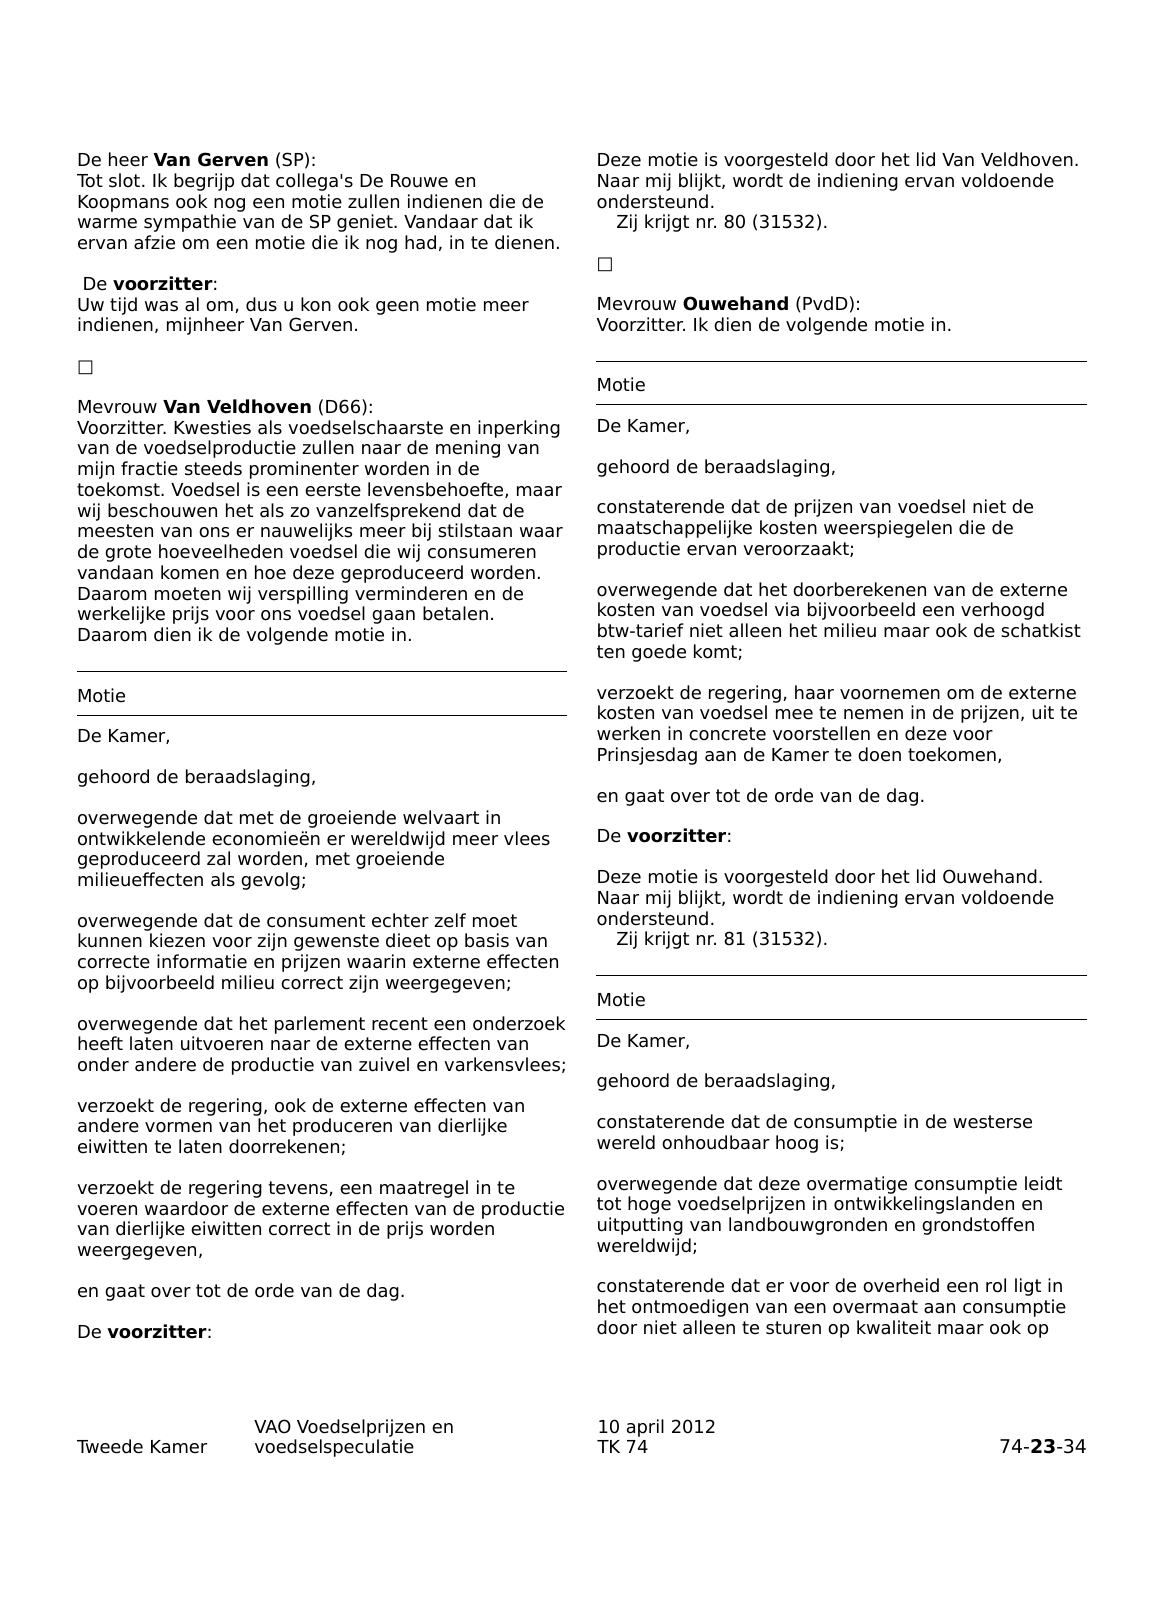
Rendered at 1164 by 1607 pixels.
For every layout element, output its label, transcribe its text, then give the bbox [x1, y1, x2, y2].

text verzoekt de regering, ook de externe effecten van andere vormen van het produceren van dierlijke eiwitten te laten doorrekenen; [77, 1096, 567, 1158]
text overwegende dat deze overmatige consumptie leidt tot hoge voedselprijzen in ontwikkelingslanden en uitputting van landbouwgronden en grondstoffen wereldwijd; [596, 1173, 1087, 1256]
text Motie [596, 990, 1087, 1010]
text Uw tijd was al om, dus u kon ook geen motie meer indienen, mijnheer Van Gerven. [77, 294, 567, 336]
text verzoekt de regering, haar voornemen om de externe kosten van voedsel mee te nemen in de prijzen, uit te werken in concrete voorstellen en deze voor Prinsjesdag aan de Kamer te doen toekomen, [596, 682, 1087, 765]
text en gaat over tot de orde van de dag. [596, 785, 1087, 806]
text Voorzitter. Ik dien de volgende motie in. [596, 314, 1087, 335]
text De Kamer, [77, 726, 567, 747]
text overwegende dat het parlement recent een onderzoek heeft laten uitvoeren naar de externe effecten van onder andere de productie van zuivel en varkensvlees; [77, 1013, 567, 1076]
text De Kamer, [596, 1030, 1087, 1051]
text De heer Van Gerven (SP): [77, 150, 567, 171]
text constaterende dat de prijzen van voedsel niet de maatschappelijke kosten weerspiegelen die de productie ervan veroorzaakt; [596, 497, 1087, 559]
text gehoord de beraadslaging, [596, 1071, 1087, 1092]
text Voorzitter. Kwesties als voedselschaarste en inperking van de voedselproductie zullen naar de mening van mijn fractie steeds prominenter worden in de toekomst. Voedsel is een eerste levensbehoefte, maar wij beschouwen het als zo vanzelfsprekend dat de meesten van ons er nauwelijks meer bij stilstaan waar de grote hoeveelheden voedsel die wij consumeren vandaan komen en hoe deze geproduceerd worden. Daarom moeten wij verspilling verminderen en de werkelijke prijs voor ons voedsel gaan betalen. Daarom dien ik de volgende motie in. [77, 417, 567, 646]
text Zij krijgt nr. 81 (31532). [596, 929, 1087, 950]
text gehoord de beraadslaging, [77, 767, 567, 788]
text constaterende dat de consumptie in de westerse wereld onhoudbaar hoog is; [596, 1112, 1087, 1153]
text gehoord de beraadslaging, [596, 457, 1087, 477]
text Motie [77, 685, 567, 706]
text constaterende dat er voor de overheid een rol ligt in het ontmoedigen van een overmaat aan consumptie door niet alleen te sturen op kwaliteit maar ook op [596, 1276, 1087, 1338]
text Deze motie is voorgesteld door het lid Ouwehand. Naar mij blijkt, wordt de indiening ervan voldoende ondersteund. [596, 867, 1087, 929]
text De voorzitter: [77, 1321, 567, 1342]
text □ [77, 356, 567, 377]
text overwegende dat de consument echter zelf moet kunnen kiezen voor zijn gewenste dieet op basis van correcte informatie en prijzen waarin externe effecten op bijvoorbeeld milieu correct zijn weergegeven; [77, 911, 567, 993]
text Motie [596, 375, 1087, 396]
text en gaat over tot de orde van de dag. [77, 1281, 567, 1301]
text Deze motie is voorgesteld door het lid Van Veldhoven. Naar mij blijkt, wordt de indiening ervan voldoende ondersteund. [596, 150, 1087, 212]
text □ [596, 253, 1087, 274]
text Mevrouw Van Veldhoven (D66): [77, 397, 567, 417]
text overwegende dat het doorberekenen van de externe kosten van voedsel via bijvoorbeeld een verhoogd btw-tarief niet alleen het milieu maar ook de schatkist ten goede komt; [596, 579, 1087, 662]
text De voorzitter: [596, 826, 1087, 847]
text Tot slot. Ik begrijp dat collega's De Rouwe en Koopmans ook nog een motie zullen indienen die de warme sympathie van de SP geniet. Vandaar dat ik ervan afzie om een motie die ik nog had, in te dienen. [77, 171, 567, 254]
text De voorzitter: [77, 274, 567, 294]
text Mevrouw Ouwehand (PvdD): [596, 294, 1087, 314]
text De Kamer, [596, 416, 1087, 437]
text overwegende dat met de groeiende welvaart in ontwikkelende economieën er wereldwijd meer vlees geproduceerd zal worden, met groeiende milieueffecten als gevolg; [77, 808, 567, 891]
text verzoekt de regering tevens, een maatregel in te voeren waardoor de externe effecten van de productie van dierlijke eiwitten correct in de prijs worden weergegeven, [77, 1178, 567, 1261]
text Zij krijgt nr. 80 (31532). [596, 212, 1087, 233]
